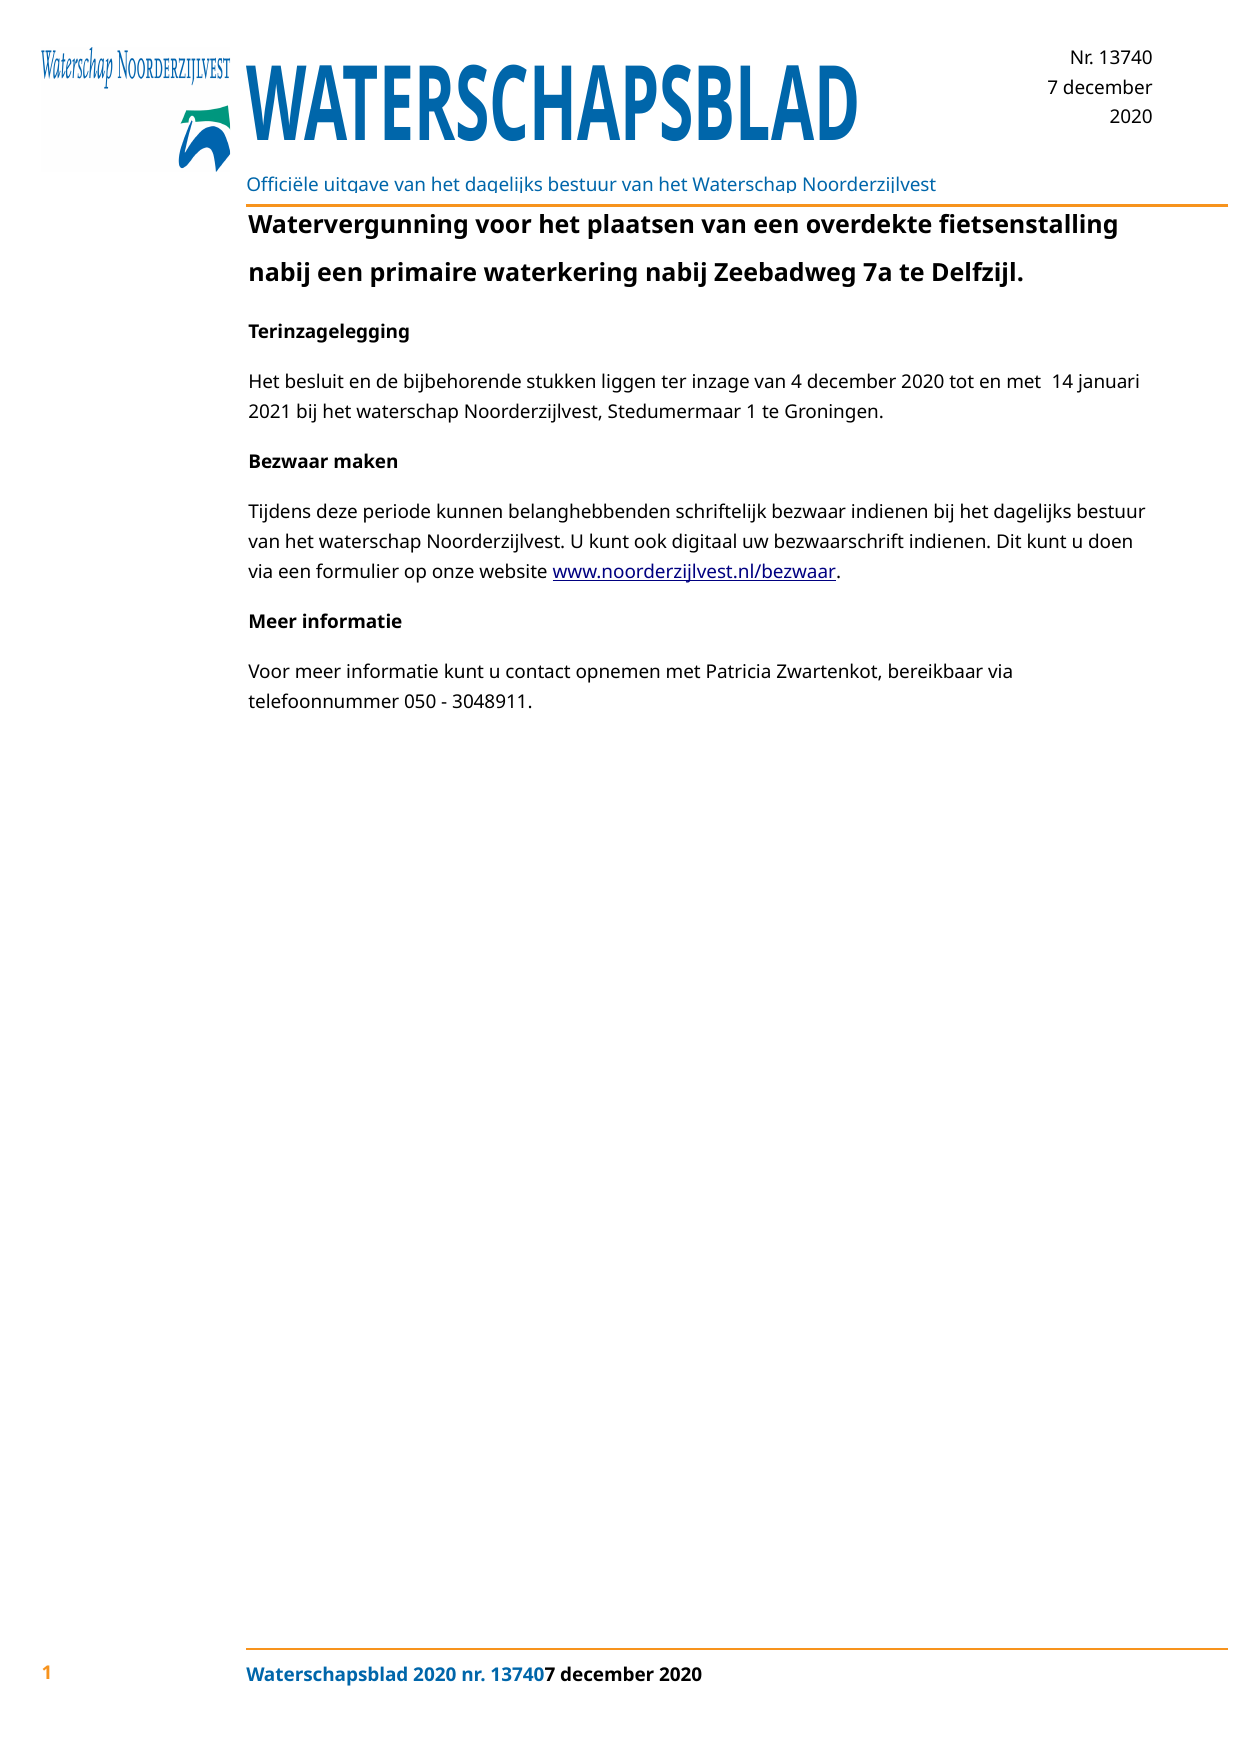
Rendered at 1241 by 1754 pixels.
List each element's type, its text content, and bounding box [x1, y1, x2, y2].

picture [41, 47, 231, 172]
text Watervergunning voor het plaatsen van een overdekte fietsenstalling nabij een primaire waterkering nabij Zeebadweg 7a te Delfzijl. [248, 207, 1152, 288]
text Bezwaar maken [248, 448, 1152, 474]
text Voor meer informatie kunt u contact opnemen met Patricia Zwartenkot, bereikbaar via telefoonnummer 050 - 3048911. [248, 659, 1152, 714]
text Terinzagelegging [248, 318, 1152, 344]
text Het besluit en de bijbehorende stukken liggen ter inzage van 4 december 2020 tot en met 14 januari 2021 bij het waterschap Noorderzijlvest, Stedumermaar 1 te Groningen. [248, 368, 1152, 424]
text Tijdens deze periode kunnen belanghebbenden schriftelijk bezwaar indienen bij het dagelijks bestuur van het waterschap Noorderzijlvest. U kunt ook digitaal uw bezwaarschrift indienen. Dit kunt u doen via een formulier op onze website www.noorderzijlvest.nl/bezwaar. [248, 499, 1152, 584]
text Meer informatie [248, 608, 1152, 634]
